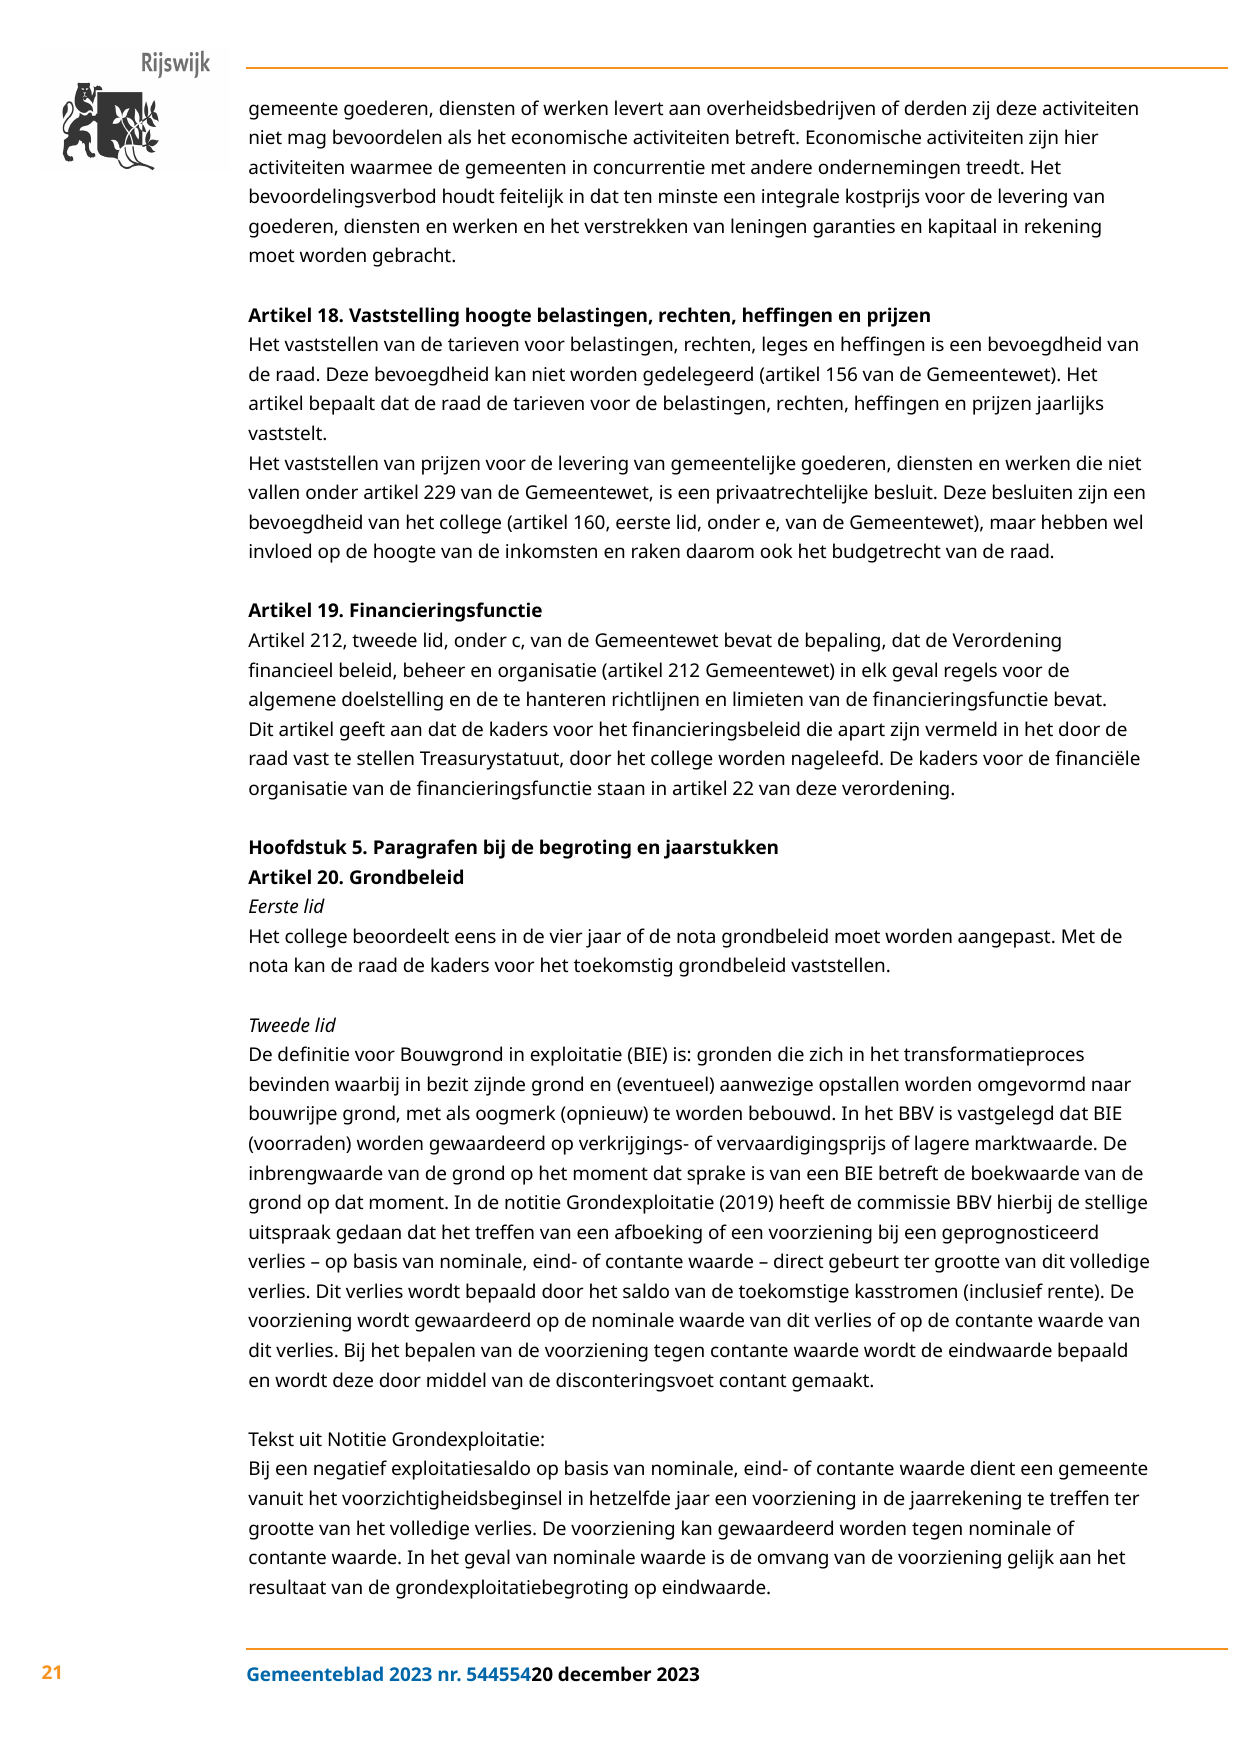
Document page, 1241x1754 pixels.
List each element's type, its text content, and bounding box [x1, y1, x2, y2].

text Het vaststellen van de tarieven voor belastingen, rechten, leges en heffingen is een bevoegdheid van de raad. Deze bevoegdheid kan niet worden gedelegeerd (artikel 156 van de Gemeentewet). Het artikel bepaalt dat de raad de tarieven voor de belastingen, rechten, heffingen en prijzen jaarlijks vaststelt. [248, 331, 1152, 446]
text Hoofdstuk 5. Paragrafen bij de begroting en jaarstukken [248, 834, 1152, 860]
text Eerste lid [248, 893, 1152, 919]
picture [41, 47, 231, 172]
text Tekst uit Notitie Grondexploitatie: [248, 1426, 1152, 1452]
text Tweede lid [248, 1012, 1152, 1038]
text Artikel 18. Vaststelling hoogte belastingen, rechten, heffingen en prijzen [248, 302, 1152, 328]
text De definitie voor Bouwgrond in exploitatie (BIE) is: gronden die zich in het transformatieproces bevinden waarbij in bezit zijnde grond en (eventueel) aanwezige opstallen worden omgevormd naar bouwrijpe grond, met als oogmerk (opnieuw) te worden bebouwd. In het BBV is vastgelegd dat BIE (voorraden) worden gewaardeerd op verkrijgings- of vervaardigingsprijs of lagere marktwaarde. De inbrengwaarde van de grond op het moment dat sprake is van een BIE betreft de boekwaarde van de grond op dat moment. In de notitie Grondexploitatie (2019) heeft de commissie BBV hierbij de stellige uitspraak gedaan dat het treffen van een afboeking of een voorziening bij een geprognosticeerd verlies – op basis van nominale, eind- of contante waarde – direct gebeurt ter grootte van dit volledige verlies. Dit verlies wordt bepaald door het saldo van de toekomstige kasstromen (inclusief rente). De voorziening wordt gewaardeerd op de nominale waarde van dit verlies of op de contante waarde van dit verlies. Bij het bepalen van de voorziening tegen contante waarde wordt de eindwaarde bepaald en wordt deze door middel van de disconteringsvoet contant gemaakt. [248, 1041, 1152, 1393]
text Artikel 212, tweede lid, onder c, van de Gemeentewet bevat de bepaling, dat de Verordening financieel beleid, beheer en organisatie (artikel 212 Gemeentewet) in elk geval regels voor de algemene doelstelling en de te hanteren richtlijnen en limieten van de financieringsfunctie bevat. [248, 627, 1152, 712]
text gemeente goederen, diensten of werken levert aan overheidsbedrijven of derden zij deze activiteiten niet mag bevoordelen als het economische activiteiten betreft. Economische activiteiten zijn hier activiteiten waarmee de gemeenten in concurrentie met andere ondernemingen treedt. Het bevoordelingsverbod houdt feitelijk in dat ten minste een integrale kostprijs voor de levering van goederen, diensten en werken en het verstrekken van leningen garanties en kapitaal in rekening moet worden gebracht. [248, 95, 1152, 268]
text Artikel 20. Grondbeleid [248, 864, 1152, 890]
text Het vaststellen van prijzen voor de levering van gemeentelijke goederen, diensten en werken die niet vallen onder artikel 229 van de Gemeentewet, is een privaatrechtelijke besluit. Deze besluiten zijn een bevoegdheid van het college (artikel 160, eerste lid, onder e, van de Gemeentewet), maar hebben wel invloed op de hoogte van de inkomsten en raken daarom ook het budgetrecht van de raad. [248, 450, 1152, 564]
text Bij een negatief exploitatiesaldo op basis van nominale, eind- of contante waarde dient een gemeente vanuit het voorzichtigheidsbeginsel in hetzelfde jaar een voorziening in de jaarrekening te treffen ter grootte van het volledige verlies. De voorziening kan gewaardeerd worden tegen nominale of contante waarde. In het geval van nominale waarde is de omvang van de voorziening gelijk aan het resultaat van de grondexploitatiebegroting op eindwaarde. [248, 1456, 1152, 1600]
text Het college beoordeelt eens in de vier jaar of de nota grondbeleid moet worden aangepast. Met de nota kan de raad de kaders voor het toekomstig grondbeleid vaststellen. [248, 923, 1152, 978]
text Dit artikel geeft aan dat de kaders voor het financieringsbeleid die apart zijn vermeld in het door de raad vast te stellen Treasurystatuut, door het college worden nageleefd. De kaders voor de financiële organisatie van de financieringsfunctie staan in artikel 22 van deze verordening. [248, 716, 1152, 801]
text Artikel 19. Financieringsfunctie [248, 598, 1152, 623]
